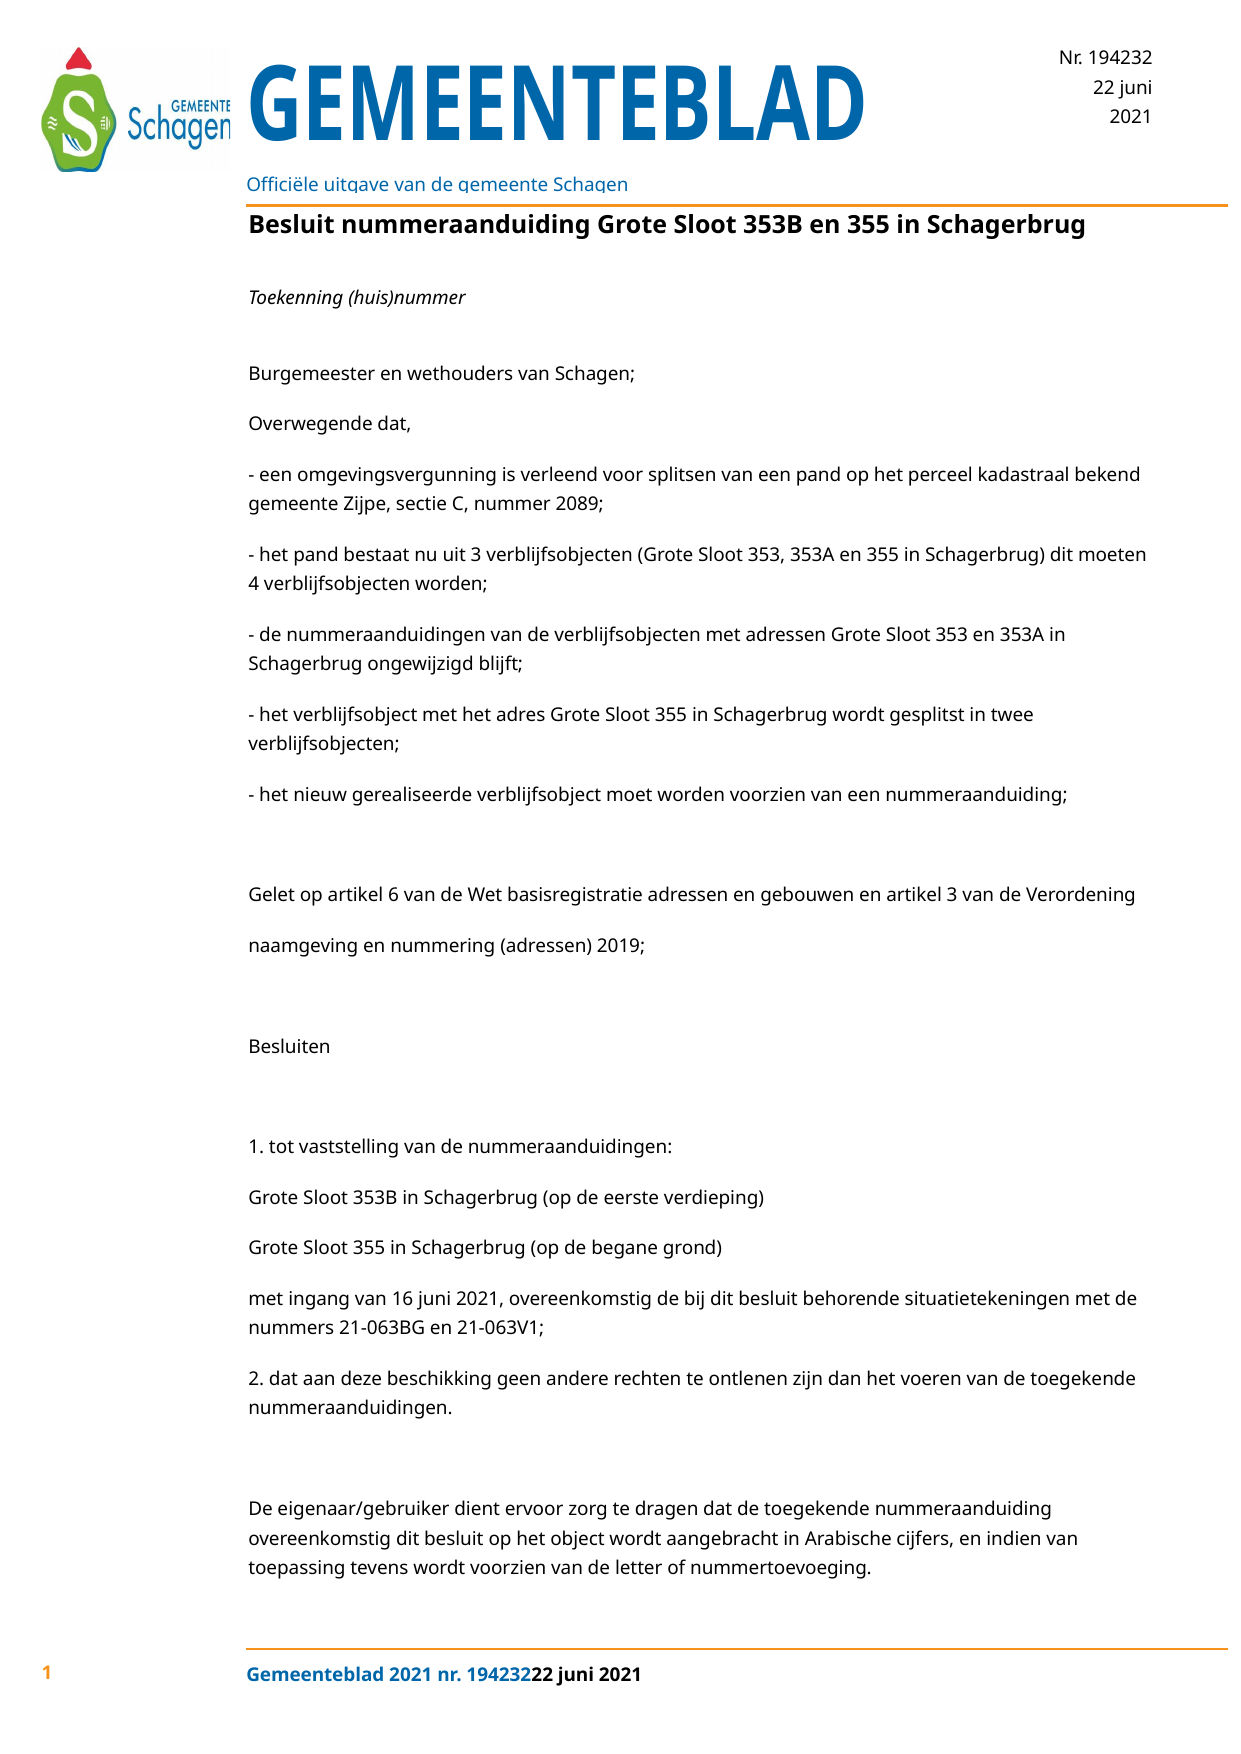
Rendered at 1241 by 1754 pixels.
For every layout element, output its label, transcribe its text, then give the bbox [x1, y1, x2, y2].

text 1. tot vaststelling van de nummeraanduidingen: [248, 1134, 1152, 1159]
text - het verblijfsobject met het adres Grote Sloot 355 in Schagerbrug wordt gesplitst in twee verblijfsobjecten; [248, 701, 1152, 756]
text De eigenaar/gebruiker dient ervoor zorg te dragen dat de toegekende nummeraanduiding overeenkomstig dit besluit op het object wordt aangebracht in Arabische cijfers, en indien van toepassing tevens wordt voorzien van de letter of nummertoevoeging. [248, 1495, 1152, 1580]
text Besluit nummeraanduiding Grote Sloot 353B en 355 in Schagerbrug [248, 207, 1152, 241]
text Toekenning (huis)nummer [248, 284, 1152, 309]
text Besluiten [248, 1033, 1152, 1059]
text - een omgevingsvergunning is verleend voor splitsen van een pand op het perceel kadastraal bekend gemeente Zijpe, sectie C, nummer 2089; [248, 461, 1152, 516]
text - het nieuw gerealiseerde verblijfsobject moet worden voorzien van een nummeraanduiding; [248, 781, 1152, 807]
text - de nummeraanduidingen van de verblijfsobjecten met adressen Grote Sloot 353 en 353A in Schagerbrug ongewijzigd blijft; [248, 621, 1152, 676]
text Gelet op artikel 6 van de Wet basisregistratie adressen en gebouwen en artikel 3 van de Verordening [248, 882, 1152, 907]
picture [41, 47, 231, 172]
text Grote Sloot 353B in Schagerbrug (op de eerste verdieping) [248, 1184, 1152, 1210]
text naamgeving en nummering (adressen) 2019; [248, 932, 1152, 958]
text Grote Sloot 355 in Schagerbrug (op de begane grond) [248, 1234, 1152, 1260]
text met ingang van 16 juni 2021, overeenkomstig de bij dit besluit behorende situatietekeningen met de nummers 21-063BG en 21-063V1; [248, 1285, 1152, 1340]
text - het pand bestaat nu uit 3 verblijfsobjecten (Grote Sloot 353, 353A en 355 in Schagerbrug) dit moeten 4 verblijfsobjecten worden; [248, 541, 1152, 596]
text 2. dat aan deze beschikking geen andere rechten te ontlenen zijn dan het voeren van de toegekende nummeraanduidingen. [248, 1365, 1152, 1420]
text Overwegende dat, [248, 410, 1152, 436]
text Burgemeester en wethouders van Schagen; [248, 360, 1152, 386]
